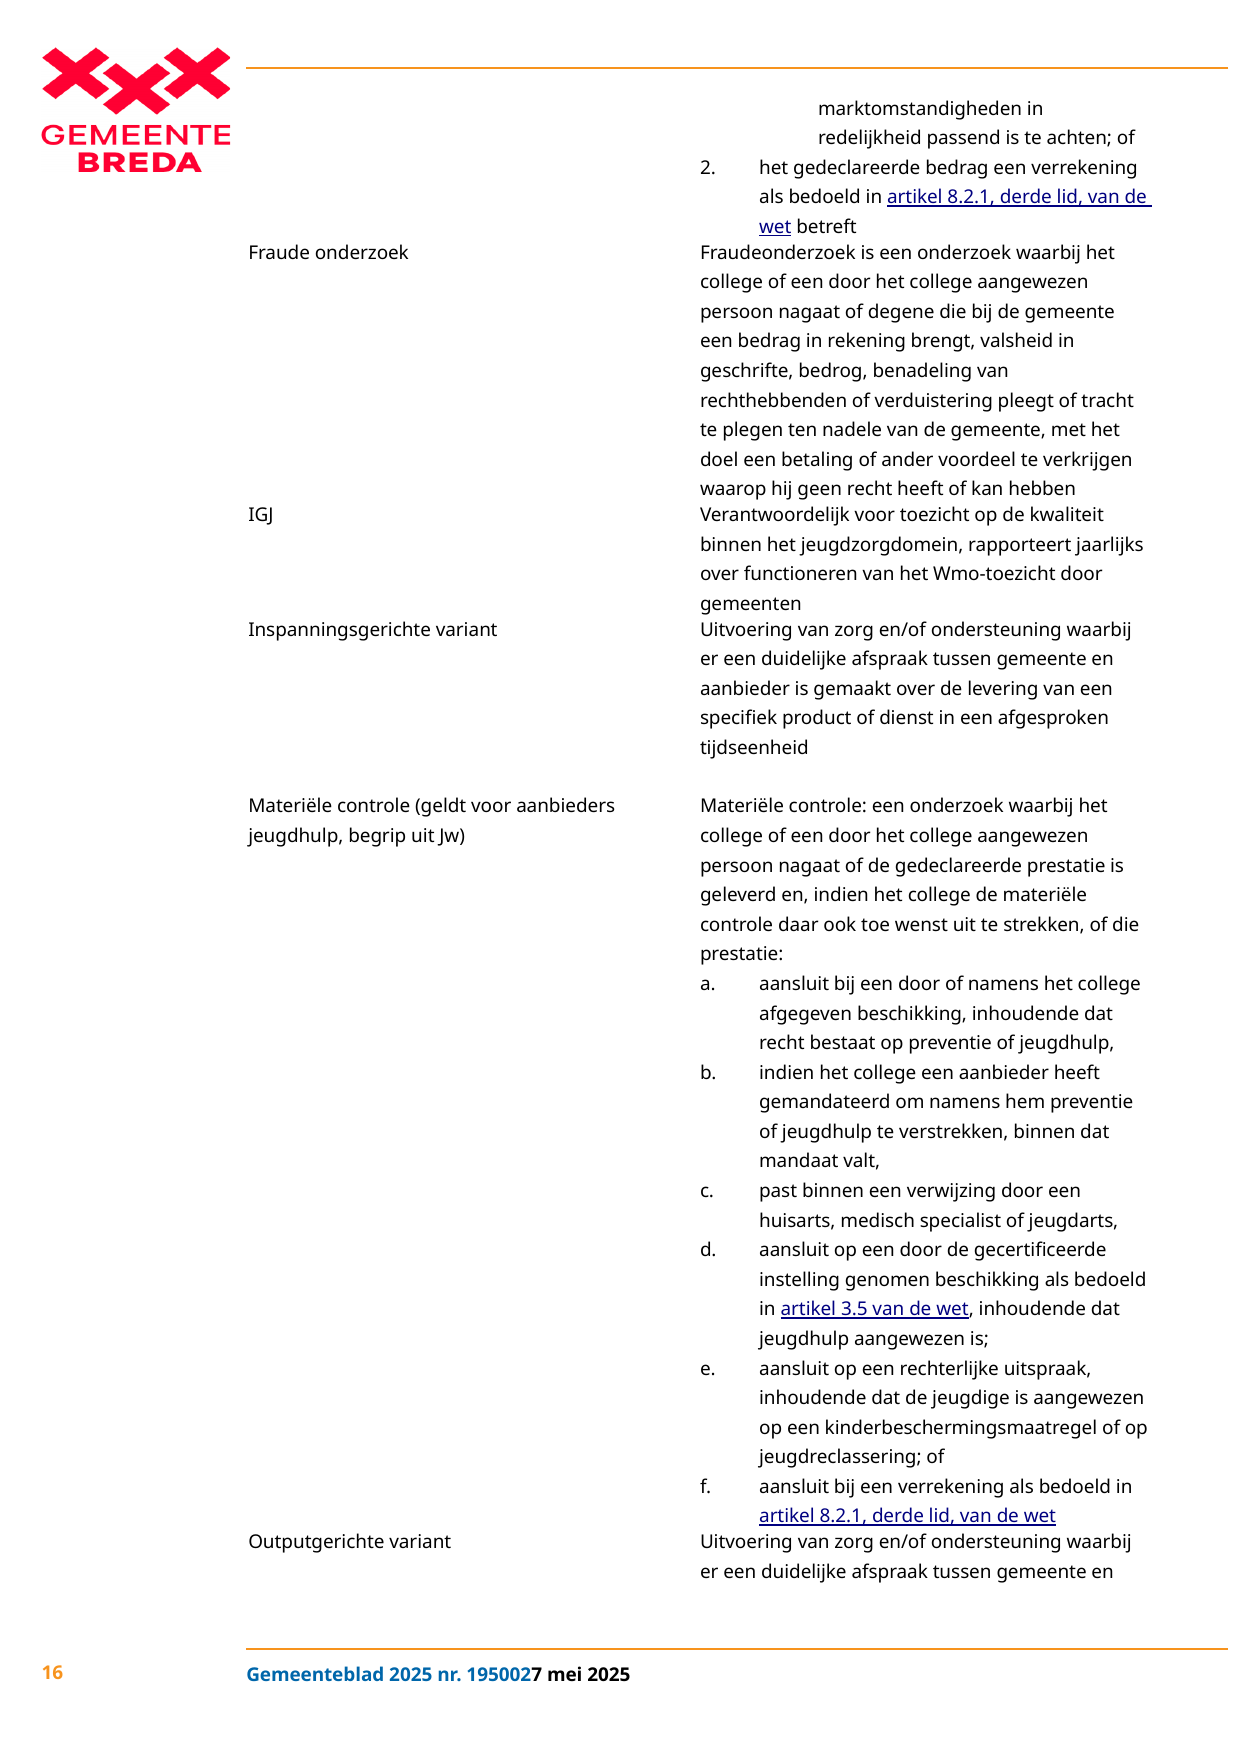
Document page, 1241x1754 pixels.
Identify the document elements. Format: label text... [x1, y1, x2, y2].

table_cell Verantwoordelijk voor toezicht op de kwaliteit binnen het jeugdzorgdomein, rapporteert jaarlijks over functioneren van het Wmo-toezicht door gemeenten [700, 501, 1152, 616]
table_cell marktomstandigheden in redelijkheid passend is te achten; of het gedeclareerde bedrag een verrekening als bedoeld in artikel 8.2.1, derde lid, van de wet betreft [700, 95, 1152, 239]
picture [41, 47, 231, 172]
table_cell Outputgerichte variant [248, 1529, 700, 1584]
table_cell Uitvoering van zorg en/of ondersteuning waarbij er een duidelijke afspraak tussen gemeente en [700, 1529, 1152, 1584]
table_cell Inspanningsgerichte variant [248, 616, 700, 760]
table_cell Uitvoering van zorg en/of ondersteuning waarbij er een duidelijke afspraak tussen gemeente en aanbieder is gemaakt over de levering van een specifiek product of dienst in een afgesproken tijdseenheid [700, 616, 1152, 760]
table_header Materiële controle (geldt voor aanbieders jeugdhulp, begrip uit Jw) [248, 793, 700, 1528]
table_cell Fraude onderzoek [248, 239, 700, 501]
table_cell IGJ [248, 501, 700, 616]
table_header Materiële controle: een onderzoek waarbij het college of een door het college aangewezen persoon nagaat of de gedeclareerde prestatie is geleverd en, indien het college de materiële controle daar ook toe wenst uit te strekken, of die prestatie: aansluit bij een door of namens het college afgegeven beschikking, inhoudende dat recht bestaat op preventie of jeugdhulp, indien het college een aanbieder heeft gemandateerd om namens hem preventie of jeugdhulp te verstrekken, binnen dat mandaat valt, past binnen een verwijzing door een huisarts, medisch specialist of jeugdarts, aansluit op een door de gecertificeerde instelling genomen beschikking als bedoeld in artikel 3.5 van de wet, inhoudende dat jeugdhulp aangewezen is; aansluit op een rechterlijke uitspraak, inhoudende dat de jeugdige is aangewezen op een kinderbeschermingsmaatregel of op jeugdreclassering; of aansluit bij een verrekening als bedoeld in artikel 8.2.1, derde lid, van de wet [700, 793, 1152, 1528]
table_cell [248, 95, 700, 239]
table_cell Fraudeonderzoek is een onderzoek waarbij het college of een door het college aangewezen persoon nagaat of degene die bij de gemeente een bedrag in rekening brengt, valsheid in geschrifte, bedrog, benadeling van rechthebbenden of verduistering pleegt of tracht te plegen ten nadele van de gemeente, met het doel een betaling of ander voordeel te verkrijgen waarop hij geen recht heeft of kan hebben [700, 239, 1152, 501]
